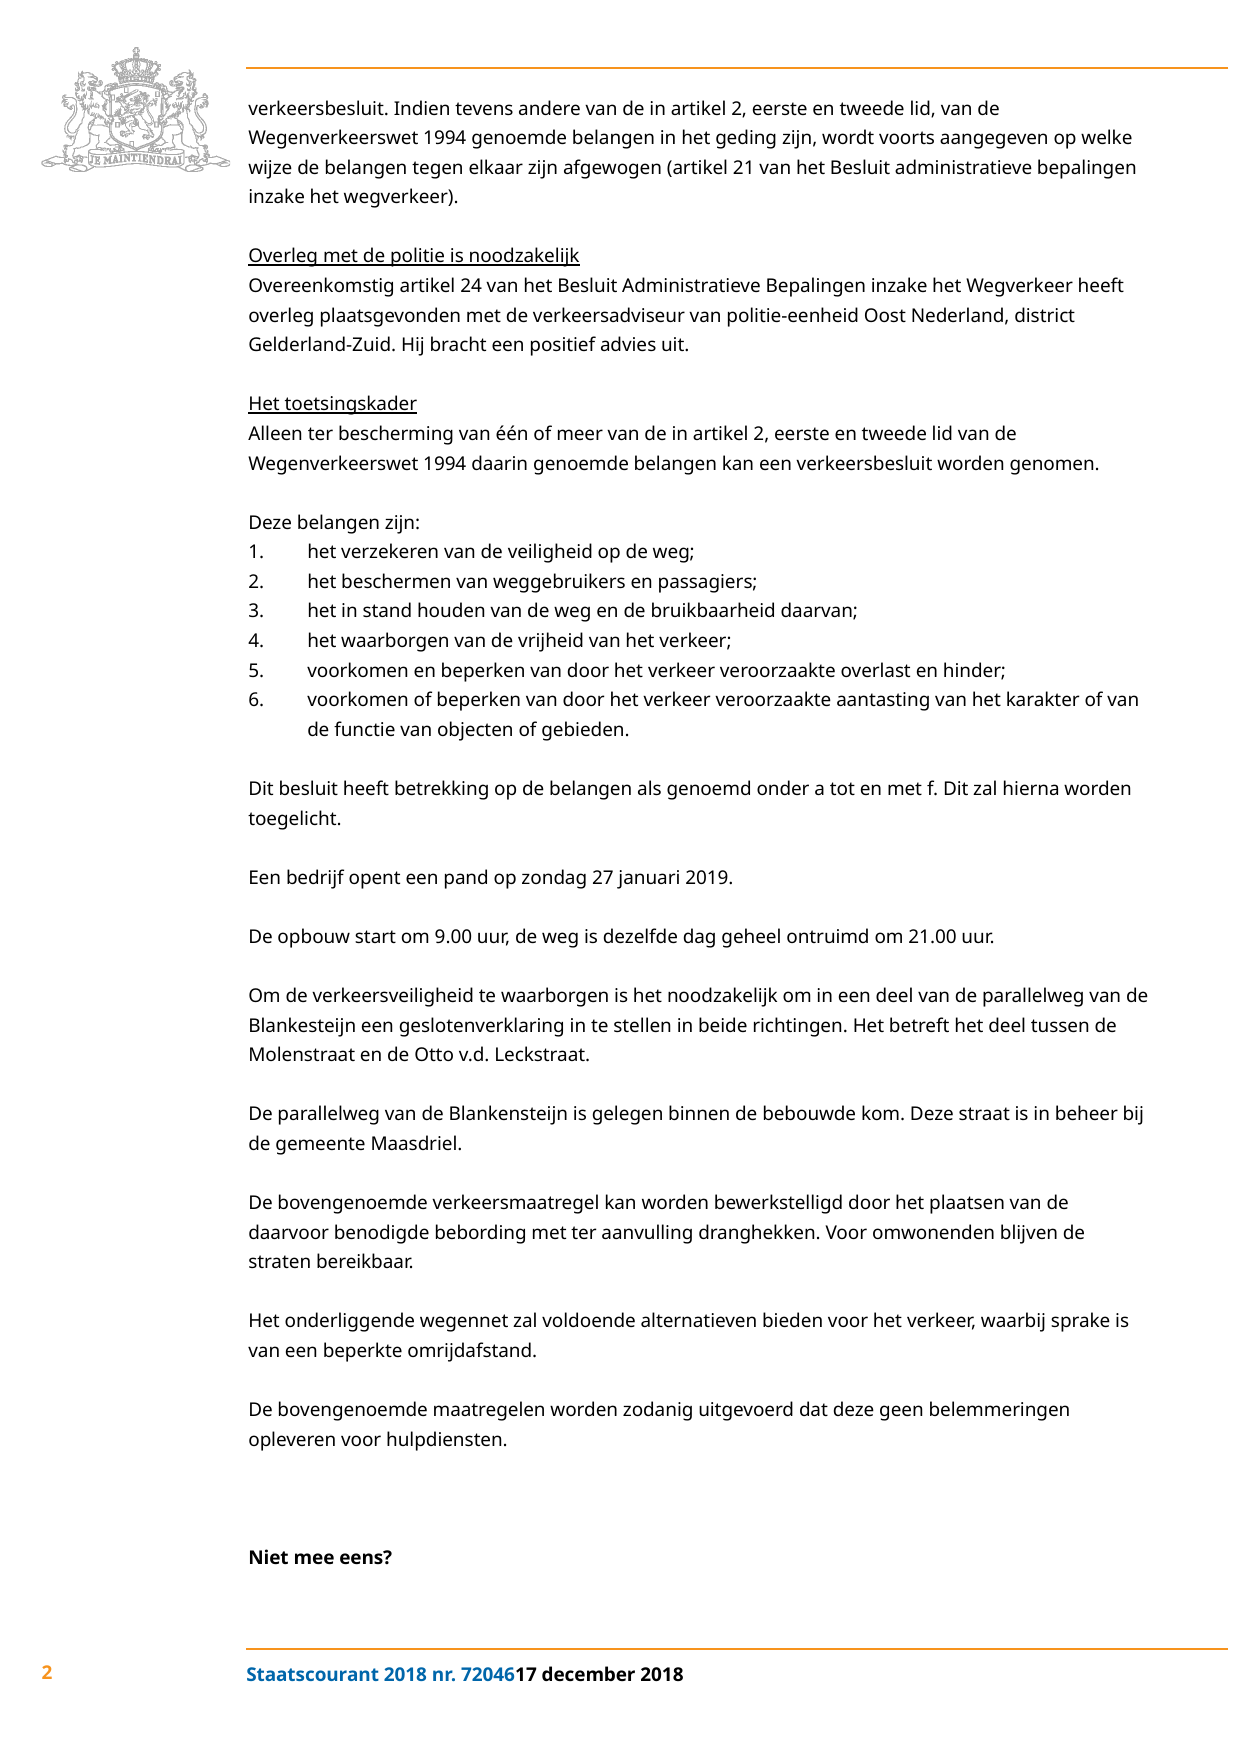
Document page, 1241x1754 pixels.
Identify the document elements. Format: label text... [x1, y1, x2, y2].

list voorkomen of beperken van door het verkeer veroorzaakte aantasting van het karakter of van de functie van objecten of gebieden. [248, 686, 1152, 742]
text Dit besluit heeft betrekking op de belangen als genoemd onder a tot en met f. Dit zal hierna worden toegelicht. [248, 775, 1152, 831]
text De bovengenoemde verkeersmaatregel kan worden bewerkstelligd door het plaatsen van de daarvoor benodigde bebording met ter aanvulling dranghekken. Voor omwonenden blijven de straten bereikbaar. [248, 1189, 1152, 1274]
text Het onderliggende wegennet zal voldoende alternatieven bieden voor het verkeer, waarbij sprake is van een beperkte omrijdafstand. [248, 1308, 1152, 1363]
text Om de verkeersveiligheid te waarborgen is het noodzakelijk om in een deel van de parallelweg van de Blankesteijn een geslotenverklaring in te stellen in beide richtingen. Het betreft het deel tussen de Molenstraat en de Otto v.d. Leckstraat. [248, 982, 1152, 1067]
list het beschermen van weggebruikers en passagiers; [248, 568, 1152, 594]
text De opbouw start om 9.00 uur, de weg is dezelfde dag geheel ontruimd om 21.00 uur. [248, 923, 1152, 949]
list het waarborgen van de vrijheid van het verkeer; [248, 627, 1152, 653]
list het verzekeren van de veiligheid op de weg; [248, 538, 1152, 564]
text Deze belangen zijn: [248, 509, 1152, 535]
list het in stand houden van de weg en de bruikbaarheid daarvan; [248, 598, 1152, 623]
text Het toetsingskader [248, 391, 1152, 416]
text Alleen ter bescherming van één of meer van de in artikel 2, eerste en tweede lid van de Wegenverkeerswet 1994 daarin genoemde belangen kan een verkeersbesluit worden genomen. [248, 420, 1152, 476]
picture [41, 47, 231, 172]
text verkeersbesluit. Indien tevens andere van de in artikel 2, eerste en tweede lid, van de Wegenverkeerswet 1994 genoemde belangen in het geding zijn, wordt voorts aangegeven op welke wijze de belangen tegen elkaar zijn afgewogen (artikel 21 van het Besluit administratieve bepalingen inzake het wegverkeer). [248, 95, 1152, 209]
text Overleg met de politie is noodzakelijk [248, 243, 1152, 268]
text De bovengenoemde maatregelen worden zodanig uitgevoerd dat deze geen belemmeringen opleveren voor hulpdiensten. [248, 1396, 1152, 1452]
text Een bedrijf opent een pand op zondag 27 januari 2019. [248, 864, 1152, 890]
list voorkomen en beperken van door het verkeer veroorzaakte overlast en hinder; [248, 657, 1152, 683]
text De parallelweg van de Blankensteijn is gelegen binnen de bebouwde kom. Deze straat is in beheer bij de gemeente Maasdriel. [248, 1101, 1152, 1156]
text Niet mee eens? [248, 1544, 1152, 1570]
text Overeenkomstig artikel 24 van het Besluit Administratieve Bepalingen inzake het Wegverkeer heeft overleg plaatsgevonden met de verkeersadviseur van politie-eenheid Oost Nederland, district Gelderland-Zuid. Hij bracht een positief advies uit. [248, 272, 1152, 357]
